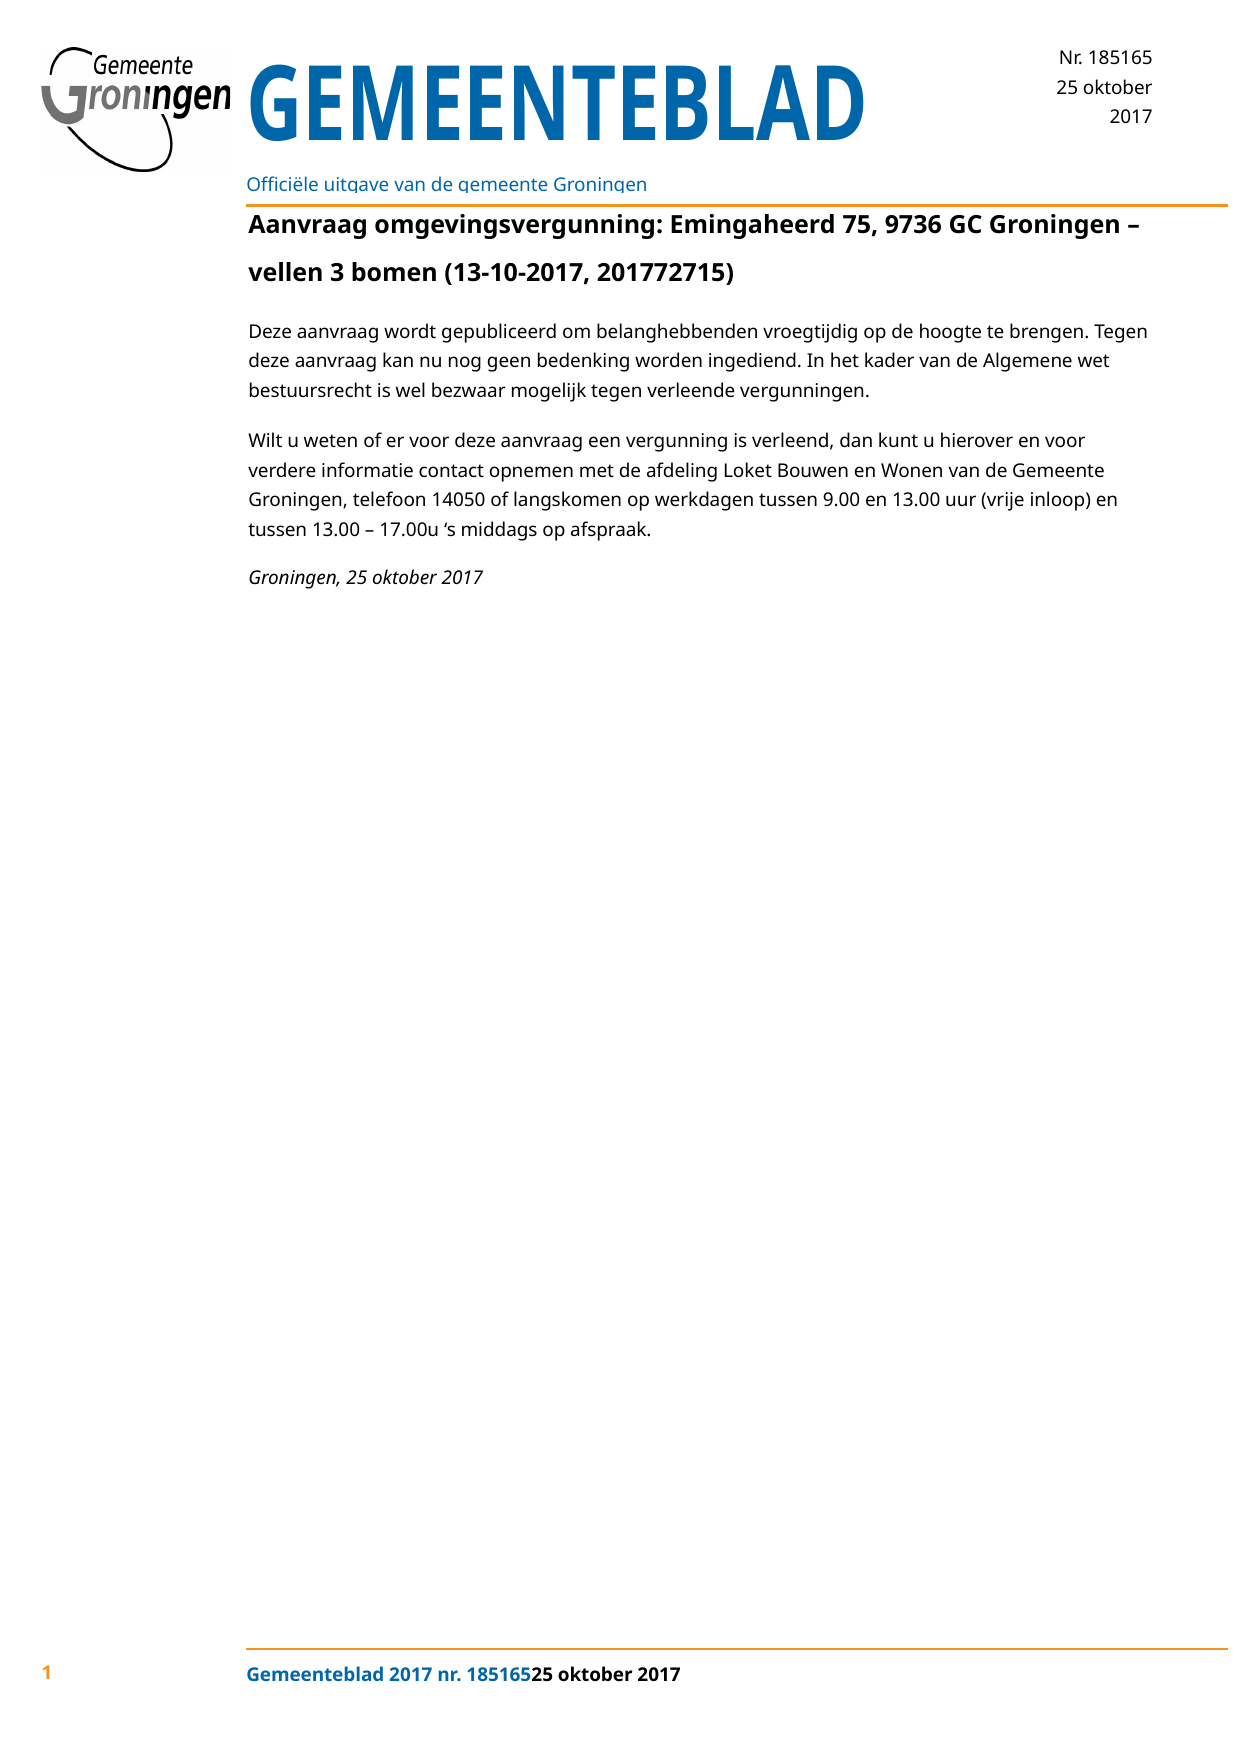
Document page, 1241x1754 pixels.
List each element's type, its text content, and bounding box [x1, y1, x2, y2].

text Groningen, 25 oktober 2017 [248, 564, 1152, 590]
text Aanvraag omgevingsvergunning: Emingaheerd 75, 9736 GC Groningen – vellen 3 bomen (13-10-2017, 201772715) [248, 207, 1152, 288]
picture [41, 47, 231, 172]
text Deze aanvraag wordt gepubliceerd om belanghebbenden vroegtijdig op de hoogte te brengen. Tegen deze aanvraag kan nu nog geen bedenking worden ingediend. In het kader van de Algemene wet bestuursrecht is wel bezwaar mogelijk tegen verleende vergunningen. [248, 318, 1152, 403]
text Wilt u weten of er voor deze aanvraag een vergunning is verleend, dan kunt u hierover en voor verdere informatie contact opnemen met de afdeling Loket Bouwen en Wonen van de Gemeente Groningen, telefoon 14050 of langskomen op werkdagen tussen 9.00 en 13.00 uur (vrije inloop) en tussen 13.00 – 17.00u ‘s middags op afspraak. [248, 427, 1152, 542]
